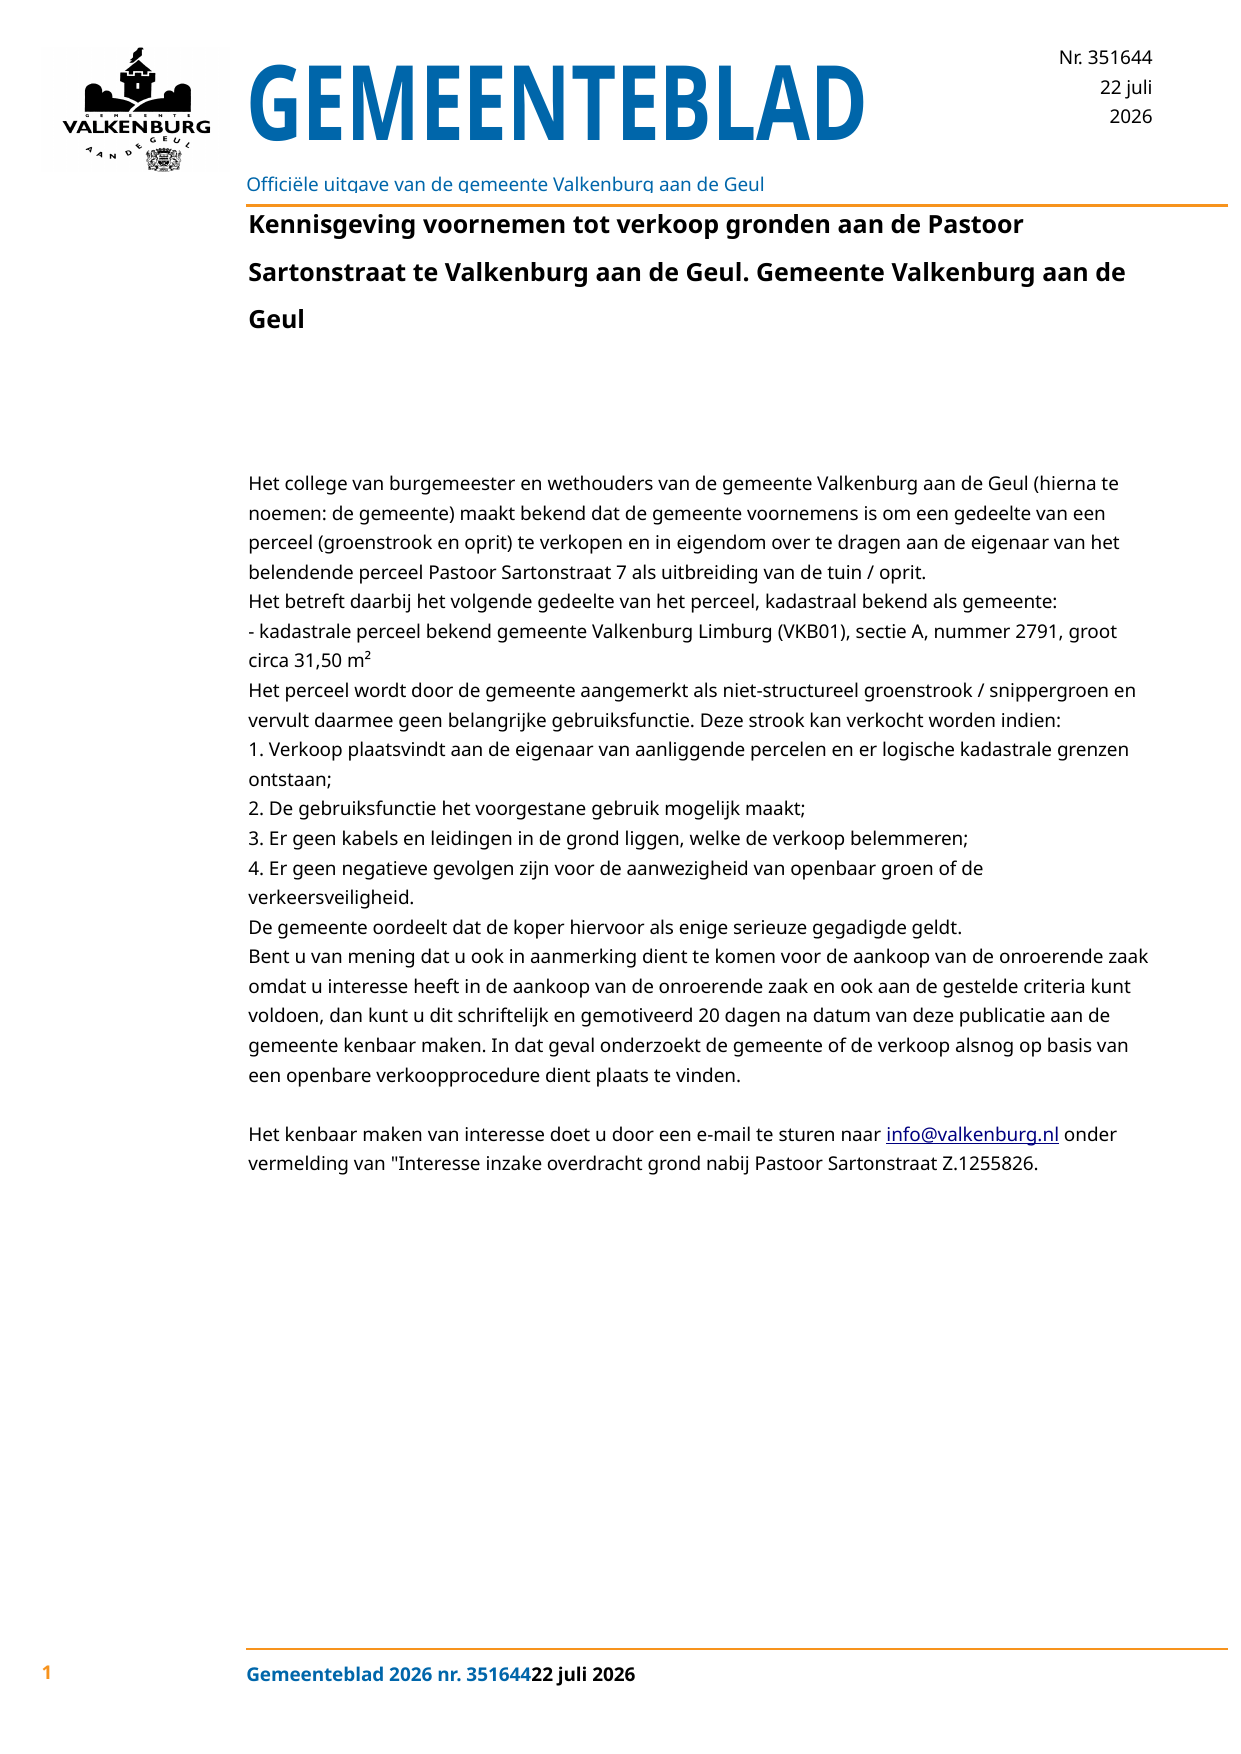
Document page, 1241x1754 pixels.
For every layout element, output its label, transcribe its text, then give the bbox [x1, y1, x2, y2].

text Het betreft daarbij het volgende gedeelte van het perceel, kadastraal bekend als gemeente: [248, 588, 1152, 614]
text De gemeente oordeelt dat de koper hiervoor als enige serieuze gegadigde geldt. [248, 914, 1152, 939]
text Kennisgeving voornemen tot verkoop gronden aan de Pastoor Sartonstraat te Valkenburg aan de Geul. Gemeente Valkenburg aan de Geul [248, 207, 1152, 336]
text Het perceel wordt door de gemeente aangemerkt als niet-structureel groenstrook / snippergroen en vervult daarmee geen belangrijke gebruiksfunctie. Deze strook kan verkocht worden indien: [248, 677, 1152, 732]
text Het college van burgemeester en wethouders van de gemeente Valkenburg aan de Geul (hierna te noemen: de gemeente) maakt bekend dat de gemeente voornemens is om een gedeelte van een perceel (groenstrook en oprit) te verkopen en in eigendom over te dragen aan de eigenaar van het belendende perceel Pastoor Sartonstraat 7 als uitbreiding van de tuin / oprit. [248, 470, 1152, 584]
picture [41, 47, 231, 172]
text 3. Er geen kabels en leidingen in de grond liggen, welke de verkoop belemmeren; [248, 825, 1152, 851]
text 4. Er geen negatieve gevolgen zijn voor de aanwezigheid van openbaar groen of de verkeersveiligheid. [248, 855, 1152, 910]
text 1. Verkoop plaatsvindt aan de eigenaar van aanliggende percelen en er logische kadastrale grenzen ontstaan; [248, 736, 1152, 792]
text Bent u van mening dat u ook in aanmerking dient te komen voor de aankoop van de onroerende zaak omdat u interesse heeft in de aankoop van de onroerende zaak en ook aan de gestelde criteria kunt voldoen, dan kunt u dit schriftelijk en gemotiveerd 20 dagen na datum van deze publicatie aan de gemeente kenbaar maken. In dat geval onderzoekt de gemeente of de verkoop alsnog op basis van een openbare verkoopprocedure dient plaats te vinden. [248, 943, 1152, 1087]
text 2. De gebruiksfunctie het voorgestane gebruik mogelijk maakt; [248, 796, 1152, 821]
text - kadastrale perceel bekend gemeente Valkenburg Limburg (VKB01), sectie A, nummer 2791, groot circa 31,50 m² [248, 618, 1152, 673]
text Het kenbaar maken van interesse doet u door een e-mail te sturen naar info@valkenburg.nl onder vermelding van "Interesse inzake overdracht grond nabij Pastoor Sartonstraat Z.1255826. [248, 1121, 1152, 1176]
